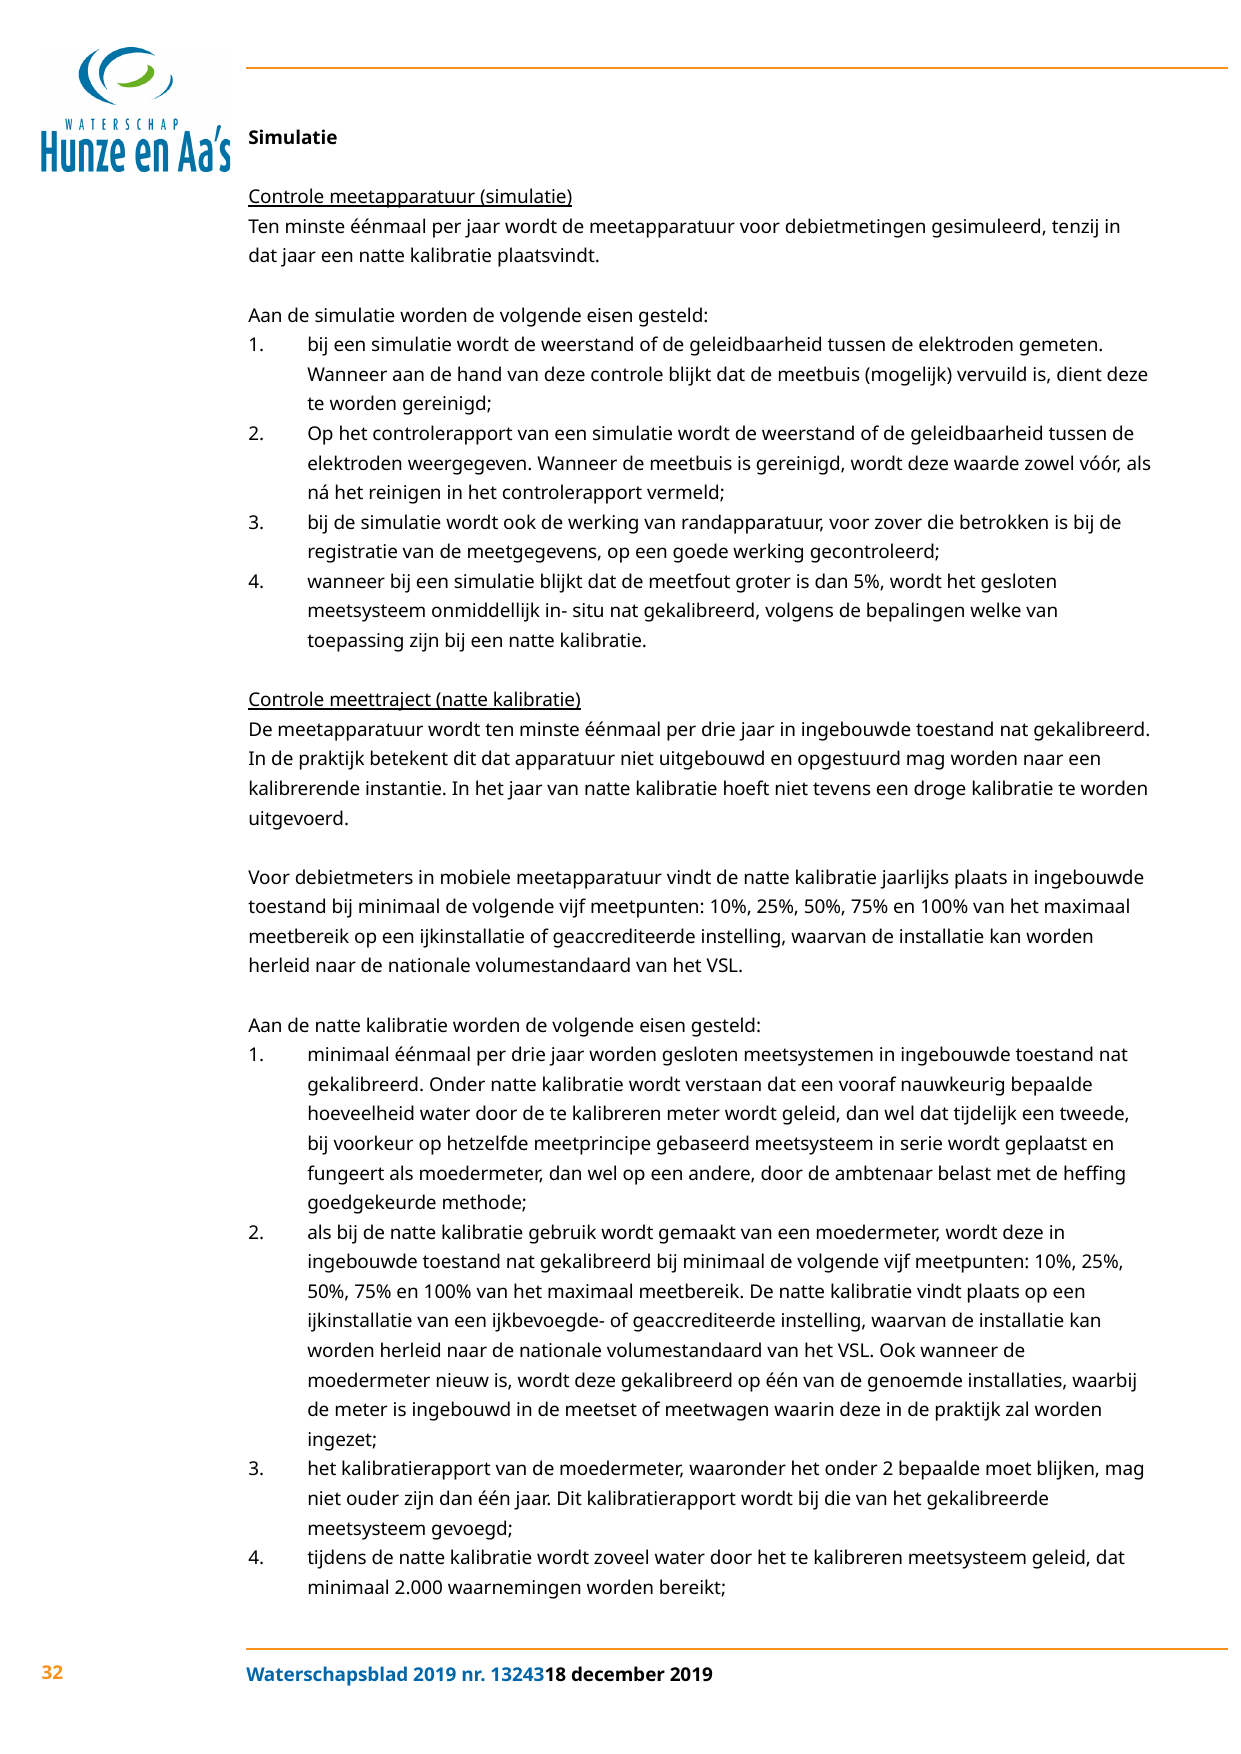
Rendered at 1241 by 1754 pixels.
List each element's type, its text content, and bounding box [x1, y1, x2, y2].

text Simulatie [248, 124, 1152, 150]
list minimaal éénmaal per drie jaar worden gesloten meetsystemen in ingebouwde toestand nat gekalibreerd. Onder natte kalibratie wordt verstaan dat een vooraf nauwkeurig bepaalde hoeveelheid water door de te kalibreren meter wordt geleid, dan wel dat tijdelijk een tweede, bij voorkeur op hetzelfde meetprincipe gebaseerd meetsysteem in serie wordt geplaatst en fungeert als moedermeter, dan wel op een andere, door de ambtenaar belast met de heffing goedgekeurde methode; [248, 1041, 1152, 1215]
list als bij de natte kalibratie gebruik wordt gemaakt van een moedermeter, wordt deze in ingebouwde toestand nat gekalibreerd bij minimaal de volgende vijf meetpunten: 10%, 25%, 50%, 75% en 100% van het maximaal meetbereik. De natte kalibratie vindt plaats op een ijkinstallatie van een ijkbevoegde- of geaccrediteerde instelling, waarvan de installatie kan worden herleid naar de nationale volumestandaard van het VSL. Ook wanneer de moedermeter nieuw is, wordt deze gekalibreerd op één van de genoemde installaties, waarbij de meter is ingebouwd in de meetset of meetwagen waarin deze in de praktijk zal worden ingezet; [248, 1219, 1152, 1452]
text Aan de simulatie worden de volgende eisen gesteld: [248, 302, 1152, 328]
list bij een simulatie wordt de weerstand of de geleidbaarheid tussen de elektroden gemeten. Wanneer aan de hand van deze controle blijkt dat de meetbuis (mogelijk) vervuild is, dient deze te worden gereinigd; [248, 331, 1152, 416]
picture [226, 145, 231, 156]
text Aan de natte kalibratie worden de volgende eisen gesteld: [248, 1012, 1152, 1038]
text Voor debietmeters in mobiele meetapparatuur vindt de natte kalibratie jaarlijks plaats in ingebouwde toestand bij minimaal de volgende vijf meetpunten: 10%, 25%, 50%, 75% en 100% van het maximaal meetbereik op een ijkinstallatie of geaccrediteerde instelling, waarvan de installatie kan worden herleid naar de nationale volumestandaard van het VSL. [248, 864, 1152, 978]
picture [41, 47, 231, 172]
text Controle meettraject (natte kalibratie) [248, 686, 1152, 712]
list tijdens de natte kalibratie wordt zoveel water door het te kalibreren meetsysteem geleid, dat minimaal 2.000 waarnemingen worden bereikt; [248, 1544, 1152, 1600]
picture [47, 154, 51, 172]
list het kalibratierapport van de moedermeter, waaronder het onder 2 bepaalde moet blijken, mag niet ouder zijn dan één jaar. Dit kalibratierapport wordt bij die van het gekalibreerde meetsysteem gevoegd; [248, 1456, 1152, 1541]
text Controle meetapparatuur (simulatie) [248, 183, 1152, 209]
text De meetapparatuur wordt ten minste éénmaal per drie jaar in ingebouwde toestand nat gekalibreerd. In de praktijk betekent dit dat apparatuur niet uitgebouwd en opgestuurd mag worden naar een kalibrerende instantie. In het jaar van natte kalibratie hoeft niet tevens een droge kalibratie te worden uitgevoerd. [248, 716, 1152, 831]
text Ten minste éénmaal per jaar wordt de meetapparatuur voor debietmetingen gesimuleerd, tenzij in dat jaar een natte kalibratie plaatsvindt. [248, 213, 1152, 268]
picture [183, 163, 191, 172]
list bij de simulatie wordt ook de werking van randapparatuur, voor zover die betrokken is bij de registratie van de meetgegevens, op een goede werking gecontroleerd; [248, 509, 1152, 564]
list Op het controlerapport van een simulatie wordt de weerstand of de geleidbaarheid tussen de elektroden weergegeven. Wanneer de meetbuis is gereinigd, wordt deze waarde zowel vóór, als ná het reinigen in het controlerapport vermeld; [248, 420, 1152, 505]
list wanneer bij een simulatie blijkt dat de meetfout groter is dan 5%, wordt het gesloten meetsysteem onmiddellijk in- situ nat gekalibreerd, volgens de bepalingen welke van toepassing zijn bij een natte kalibratie. [248, 568, 1152, 653]
